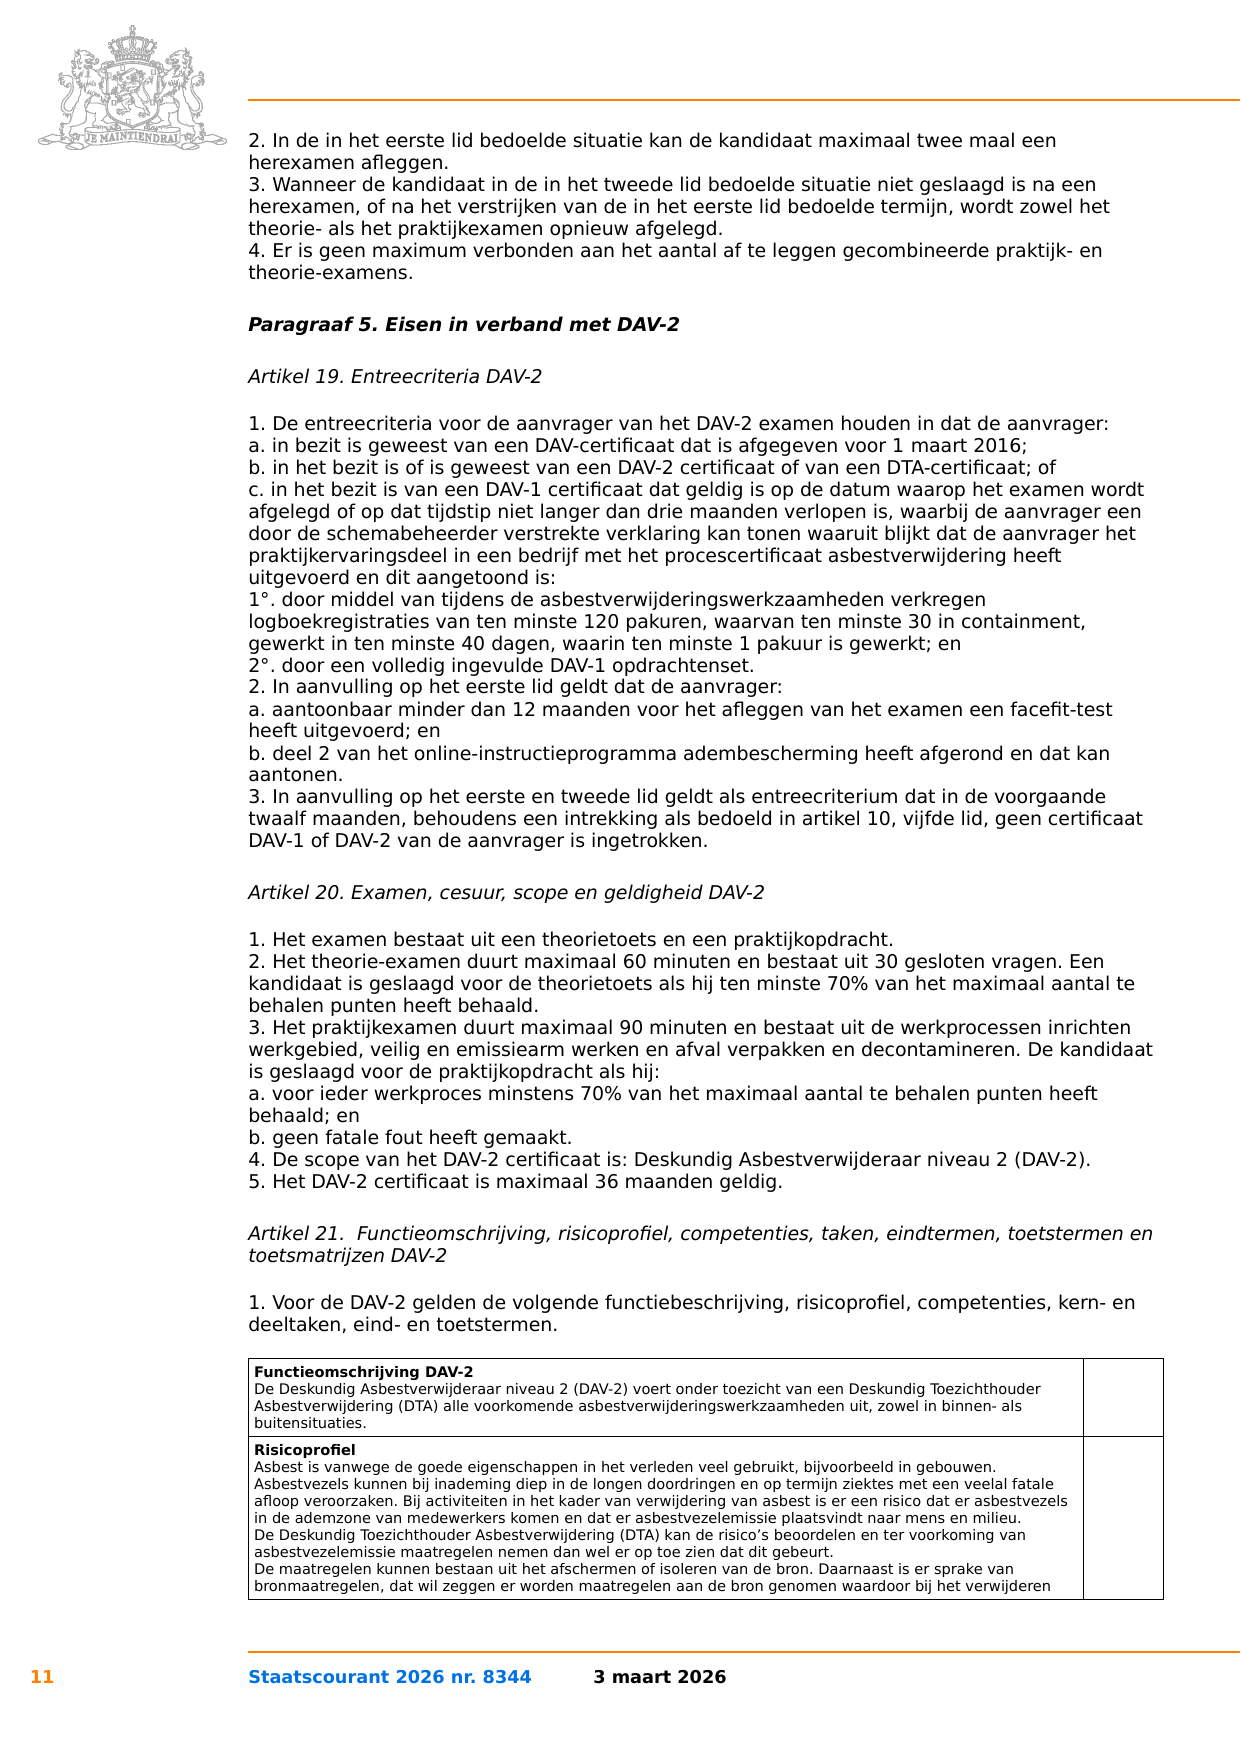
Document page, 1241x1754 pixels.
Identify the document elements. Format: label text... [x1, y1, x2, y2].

text 4. De scope van het DAV-2 certificaat is: Deskundig Asbestverwijderaar niveau 2 (DAV-2). [248, 1149, 1163, 1171]
table_cell [1084, 1437, 1163, 1599]
text 2. In de in het eerste lid bedoelde situatie kan de kandidaat maximaal twee maal een herexamen afleggen. [248, 130, 1163, 174]
subtitle Paragraaf 5. Eisen in verband met DAV-2 [248, 314, 1163, 336]
table_header Functieomschrijving DAV-2 De Deskundig Asbestverwijderaar niveau 2 (DAV-2) voert onder toezicht van een Deskundig Toezichthouder Asbestverwijdering (DTA) alle voorkomende asbestverwijderingswerkzaamheden uit, zowel in binnen- als buitensituaties. [249, 1359, 1083, 1436]
subtitle Artikel 19. Entreecriteria DAV-2 [248, 366, 1163, 388]
text b. geen fatale fout heeft gemaakt. [248, 1127, 1163, 1149]
text 3. Het praktijkexamen duurt maximaal 90 minuten en bestaat uit de werkprocessen inrichten werkgebied, veilig en emissiearm werken en afval verpakken en decontamineren. De kandidaat is geslaagd voor de praktijkopdracht als hij: [248, 1017, 1163, 1083]
text 1. Het examen bestaat uit een theorietoets en een praktijkopdracht. [248, 929, 1163, 951]
text 2. In aanvulling op het eerste lid geldt dat de aanvrager: [248, 676, 1163, 698]
text c. in het bezit is van een DAV-1 certificaat dat geldig is op de datum waarop het examen wordt afgelegd of op dat tijdstip niet langer dan drie maanden verlopen is, waarbij de aanvrager een door de schemabeheerder verstrekte verklaring kan tonen waaruit blijkt dat de aanvrager het praktijkervaringsdeel in een bedrijf met het procescertificaat asbestverwijdering heeft uitgevoerd en dit aangetoond is: [248, 479, 1163, 588]
text 1. De entreecriteria voor de aanvrager van het DAV-2 examen houden in dat de aanvrager: [248, 413, 1163, 435]
text 2. Het theorie-examen duurt maximaal 60 minuten en bestaat uit 30 gesloten vragen. Een kandidaat is geslaagd voor de theorietoets als hij ten minste 70% van het maximaal aantal te behalen punten heeft behaald. [248, 951, 1163, 1017]
text 3. In aanvulling op het eerste en tweede lid geldt als entreecriterium dat in de voorgaande twaalf maanden, behoudens een intrekking als bedoeld in artikel 10, vijfde lid, geen certificaat DAV-1 of DAV-2 van de aanvrager is ingetrokken. [248, 786, 1163, 852]
subtitle Artikel 20. Examen, cesuur, scope en geldigheid DAV-2 [248, 882, 1163, 904]
text 1. Voor de DAV-2 gelden de volgende functiebeschrijving, risicoprofiel, competenties, kern- en deeltaken, eind- en toetstermen. [248, 1292, 1163, 1336]
text 4. Er is geen maximum verbonden aan het aantal af te leggen gecombineerde praktijk- en theorie-examens. [248, 240, 1163, 284]
text 1°. door middel van tijdens de asbestverwijderingswerkzaamheden verkregen logboekregistraties van ten minste 120 pakuren, waarvan ten minste 30 in containment, gewerkt in ten minste 40 dagen, waarin ten minste 1 pakuur is gewerkt; en [248, 588, 1163, 654]
picture [38, 25, 227, 150]
text b. in het bezit is of is geweest van een DAV-2 certificaat of van een DTA-certificaat; of [248, 457, 1163, 479]
text 2°. door een volledig ingevulde DAV-1 opdrachtenset. [248, 654, 1163, 676]
text a. in bezit is geweest van een DAV-certificaat dat is afgegeven voor 1 maart 2016; [248, 435, 1163, 457]
text b. deel 2 van het online-instructieprogramma adembescherming heeft afgerond en dat kan aantonen. [248, 742, 1163, 786]
text a. voor ieder werkproces minstens 70% van het maximaal aantal te behalen punten heeft behaald; en [248, 1083, 1163, 1127]
subtitle Artikel 21. Functieomschrijving, risicoprofiel, competenties, taken, eindtermen, toetstermen en toetsmatrijzen DAV-2 [248, 1223, 1163, 1267]
text 5. Het DAV-2 certificaat is maximaal 36 maanden geldig. [248, 1171, 1163, 1193]
text a. aantoonbaar minder dan 12 maanden voor het afleggen van het examen een facefit-test heeft uitgevoerd; en [248, 698, 1163, 742]
text 3. Wanneer de kandidaat in de in het tweede lid bedoelde situatie niet geslaagd is na een herexamen, of na het verstrijken van de in het eerste lid bedoelde termijn, wordt zowel het theorie- als het praktijkexamen opnieuw afgelegd. [248, 174, 1163, 240]
table_header [1084, 1359, 1163, 1436]
table_cell Risicoprofiel Asbest is vanwege de goede eigenschappen in het verleden veel gebruikt, bijvoorbeeld in gebouwen. Asbestvezels kunnen bij inademing diep in de longen doordringen en op termijn ziektes met een veelal fatale afloop veroorzaken. Bij activiteiten in het kader van verwijdering van asbest is er een risico dat er asbestvezels in de ademzone van medewerkers komen en dat er asbestvezelemissie plaatsvindt naar mens en milieu. De Deskundig Toezichthouder Asbestverwijdering (DTA) kan de risico’s beoordelen en ter voorkoming van asbestvezelemissie maatregelen nemen dan wel er op toe zien dat dit gebeurt. De maatregelen kunnen bestaan uit het afschermen of isoleren van de bron. Daarnaast is er sprake van bronmaatregelen, dat wil zeggen er worden maatregelen aan de bron genomen waardoor bij het verwijderen [249, 1437, 1083, 1599]
